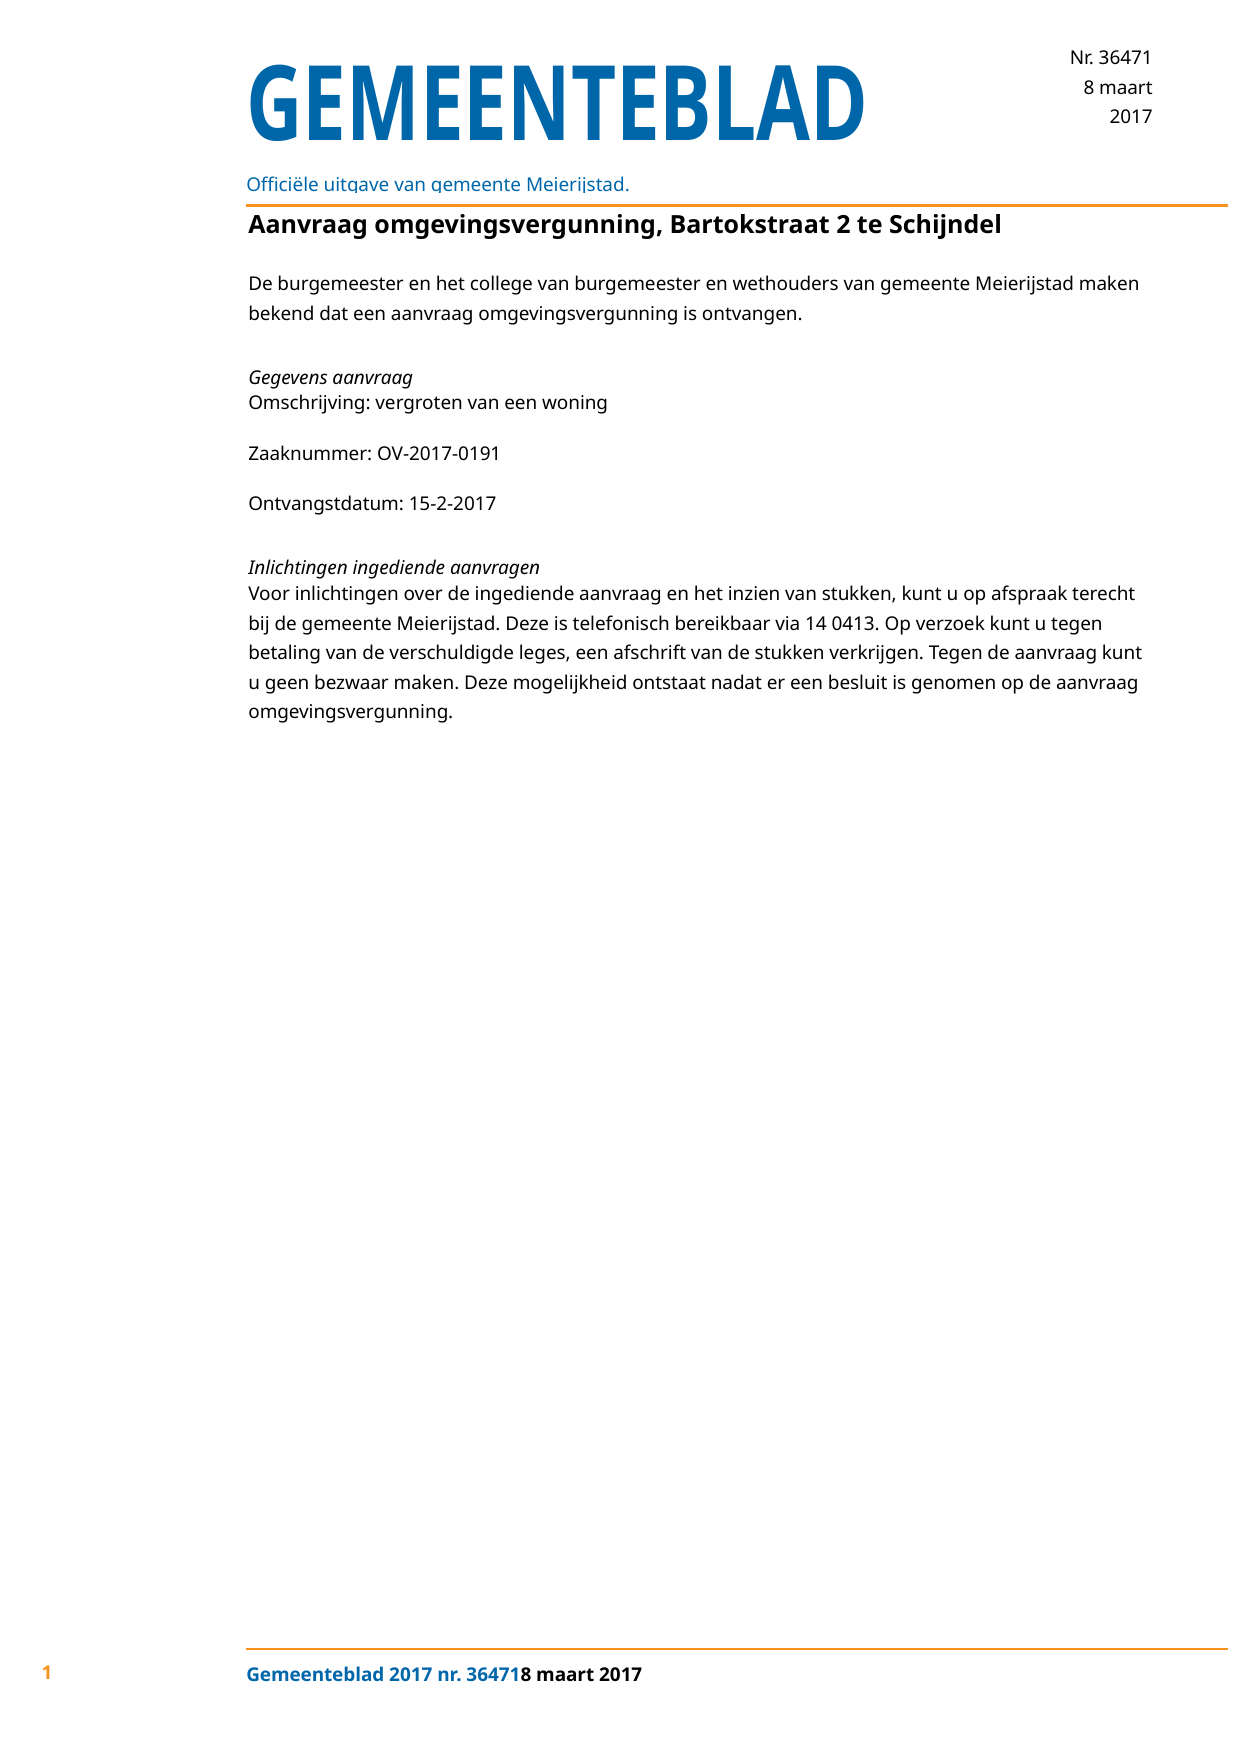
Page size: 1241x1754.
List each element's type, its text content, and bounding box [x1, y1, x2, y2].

text Zaaknummer: OV-2017-0191 [248, 440, 1152, 466]
text Aanvraag omgevingsvergunning, Bartokstraat 2 te Schijndel [248, 207, 1152, 241]
text Inlichtingen ingediende aanvragen [248, 554, 1152, 580]
text Omschrijving: vergroten van een woning [248, 389, 1152, 415]
picture [41, 47, 231, 172]
text De burgemeester en het college van burgemeester en wethouders van gemeente Meierijstad maken bekend dat een aanvraag omgevingsvergunning is ontvangen. [248, 270, 1152, 326]
text Gegevens aanvraag [248, 364, 1152, 389]
text Ontvangstdatum: 15-2-2017 [248, 490, 1152, 516]
text Voor inlichtingen over de ingediende aanvraag en het inzien van stukken, kunt u op afspraak terecht bij de gemeente Meierijstad. Deze is telefonisch bereikbaar via 14 0413. Op verzoek kunt u tegen betaling van de verschuldigde leges, een afschrift van de stukken verkrijgen. Tegen de aanvraag kunt u geen bezwaar maken. Deze mogelijkheid ontstaat nadat er een besluit is genomen op de aanvraag omgevingsvergunning. [248, 580, 1152, 724]
